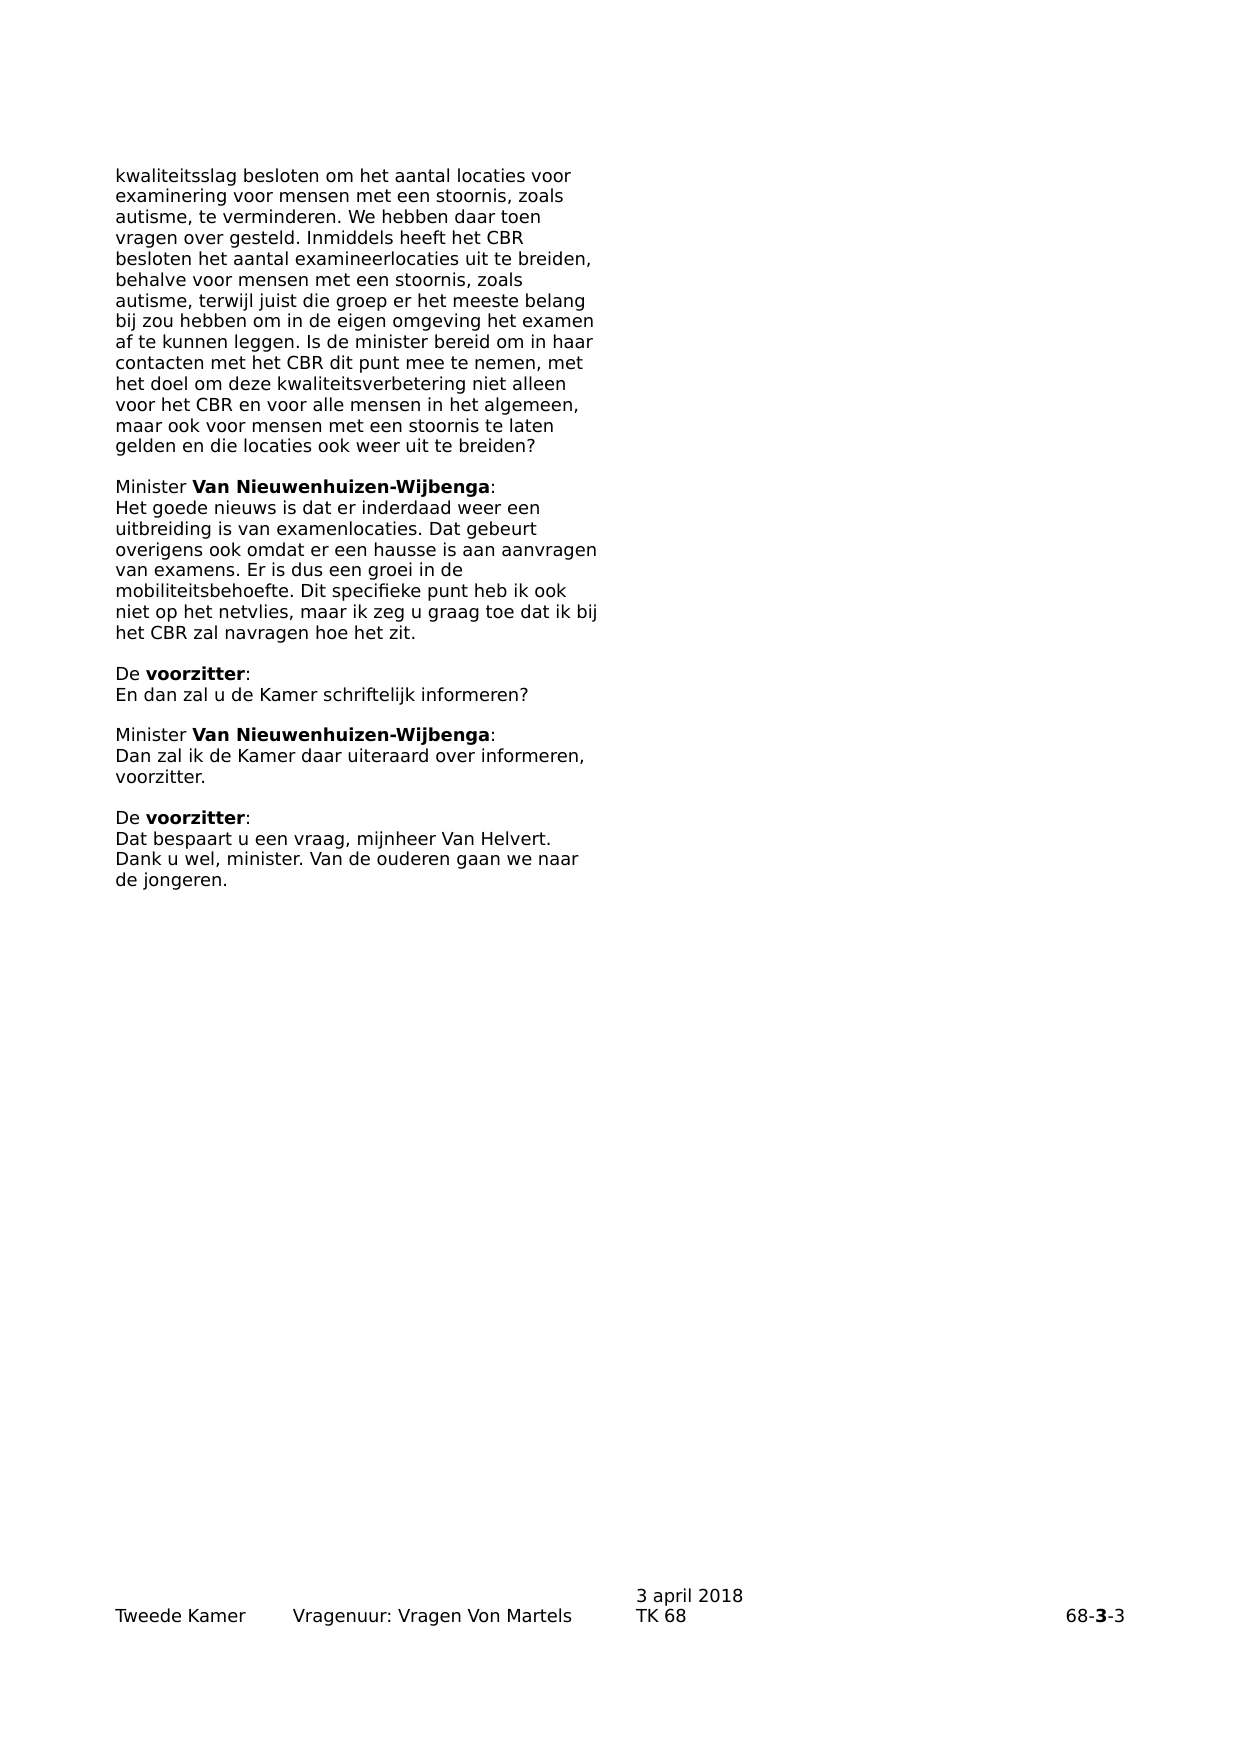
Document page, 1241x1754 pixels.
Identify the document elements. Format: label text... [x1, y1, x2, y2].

text En dan zal u de Kamer schriftelijk informeren? [115, 684, 605, 705]
text Dat bespaart u een vraag, mijnheer Van Helvert. [115, 828, 605, 849]
text kwaliteitsslag besloten om het aantal locaties voor examinering voor mensen met een stoornis, zoals autisme, te verminderen. We hebben daar toen vragen over gesteld. Inmiddels heeft het CBR besloten het aantal examineerlocaties uit te breiden, behalve voor mensen met een stoornis, zoals autisme, terwijl juist die groep er het meeste belang bij zou hebben om in de eigen omgeving het examen af te kunnen leggen. Is de minister bereid om in haar contacten met het CBR dit punt mee te nemen, met het doel om deze kwaliteitsverbetering niet alleen voor het CBR en voor alle mensen in het algemeen, maar ook voor mensen met een stoornis te laten gelden en die locaties ook weer uit te breiden? [115, 165, 605, 457]
text Minister Van Nieuwenhuizen-Wijbenga: [115, 725, 605, 746]
text Het goede nieuws is dat er inderdaad weer een uitbreiding is van examenlocaties. Dat gebeurt overigens ook omdat er een hausse is aan aanvragen van examens. Er is dus een groei in de mobiliteitsbehoefte. Dit specifieke punt heb ik ook niet op het netvlies, maar ik zeg u graag toe dat ik bij het CBR zal navragen hoe het zit. [115, 498, 605, 643]
text Dank u wel, minister. Van de ouderen gaan we naar de jongeren. [115, 849, 605, 891]
text De voorzitter: [115, 807, 605, 828]
text Minister Van Nieuwenhuizen-Wijbenga: [115, 477, 605, 498]
text De voorzitter: [115, 663, 605, 684]
text Dan zal ik de Kamer daar uiteraard over informeren, voorzitter. [115, 746, 605, 787]
